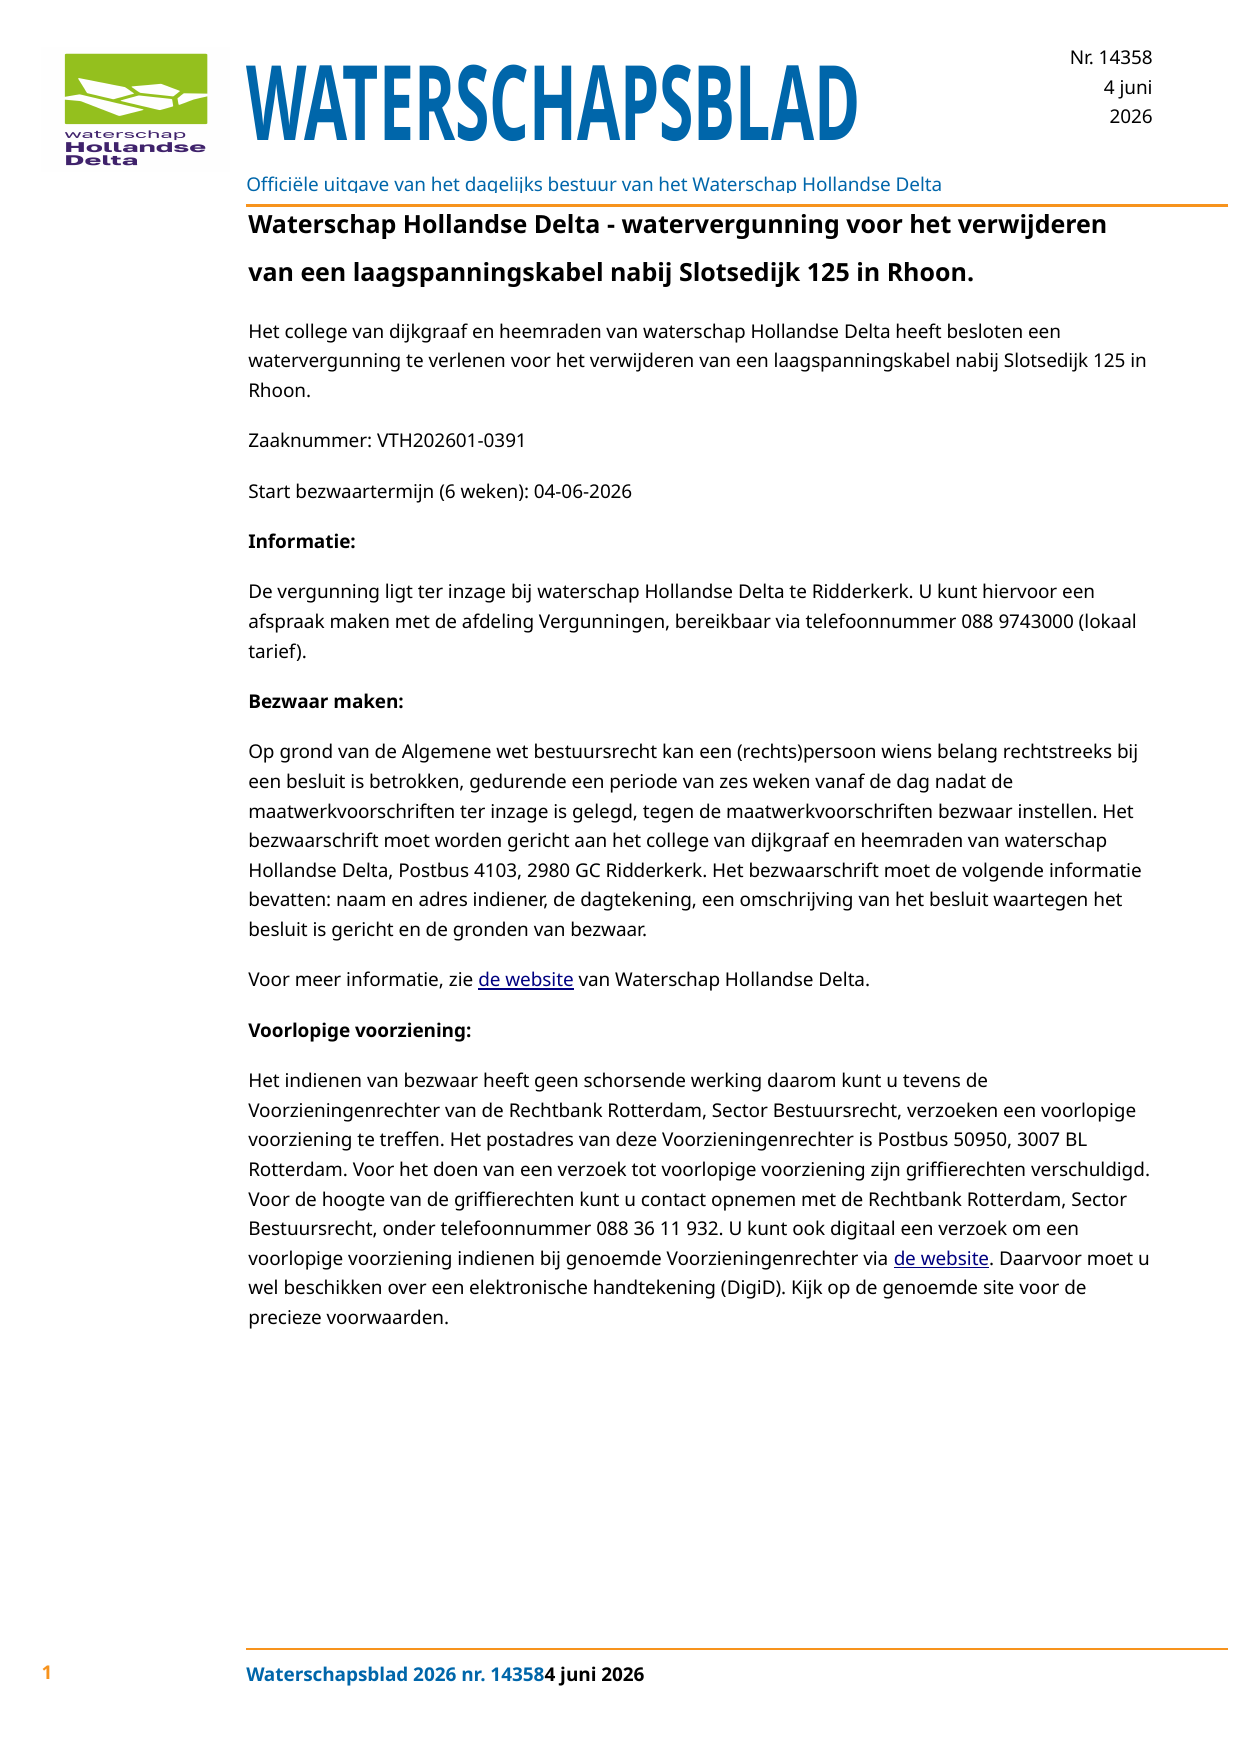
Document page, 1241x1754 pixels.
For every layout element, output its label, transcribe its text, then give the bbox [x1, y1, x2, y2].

text Het college van dijkgraaf en heemraden van waterschap Hollandse Delta heeft besloten een watervergunning te verlenen voor het verwijderen van een laagspanningskabel nabij Slotsedijk 125 in Rhoon. [248, 318, 1152, 403]
text De vergunning ligt ter inzage bij waterschap Hollandse Delta te Ridderkerk. U kunt hiervoor een afspraak maken met de afdeling Vergunningen, bereikbaar via telefoonnummer 088 9743000 (lokaal tarief). [248, 579, 1152, 664]
text Voor meer informatie, zie de website van Waterschap Hollandse Delta. [248, 967, 1152, 992]
picture [41, 47, 231, 172]
text Zaaknummer: VTH202601-0391 [248, 427, 1152, 453]
text Informatie: [248, 528, 1152, 554]
text Voorlopige voorziening: [248, 1017, 1152, 1043]
text Waterschap Hollandse Delta - watervergunning voor het verwijderen van een laagspanningskabel nabij Slotsedijk 125 in Rhoon. [248, 207, 1152, 288]
text Het indienen van bezwaar heeft geen schorsende werking daarom kunt u tevens de Voorzieningenrechter van de Rechtbank Rotterdam, Sector Bestuursrecht, verzoeken een voorlopige voorziening te treffen. Het postadres van deze Voorzieningenrechter is Postbus 50950, 3007 BL Rotterdam. Voor het doen van een verzoek tot voorlopige voorziening zijn griffierechten verschuldigd. Voor de hoogte van de griffierechten kunt u contact opnemen met de Rechtbank Rotterdam, Sector Bestuursrecht, onder telefoonnummer 088 36 11 932. U kunt ook digitaal een verzoek om een voorlopige voorziening indienen bij genoemde Voorzieningenrechter via de website. Daarvoor moet u wel beschikken over een elektronische handtekening (DigiD). Kijk op de genoemde site voor de precieze voorwaarden. [248, 1067, 1152, 1330]
text Start bezwaartermijn (6 weken): 04-06-2026 [248, 478, 1152, 504]
text Op grond van de Algemene wet bestuursrecht kan een (rechts)persoon wiens belang rechtstreeks bij een besluit is betrokken, gedurende een periode van zes weken vanaf de dag nadat de maatwerkvoorschriften ter inzage is gelegd, tegen de maatwerkvoorschriften bezwaar instellen. Het bezwaarschrift moet worden gericht aan het college van dijkgraaf en heemraden van waterschap Hollandse Delta, Postbus 4103, 2980 GC Ridderkerk. Het bezwaarschrift moet de volgende informatie bevatten: naam en adres indiener, de dagtekening, een omschrijving van het besluit waartegen het besluit is gericht en de gronden van bezwaar. [248, 739, 1152, 942]
text Bezwaar maken: [248, 688, 1152, 714]
